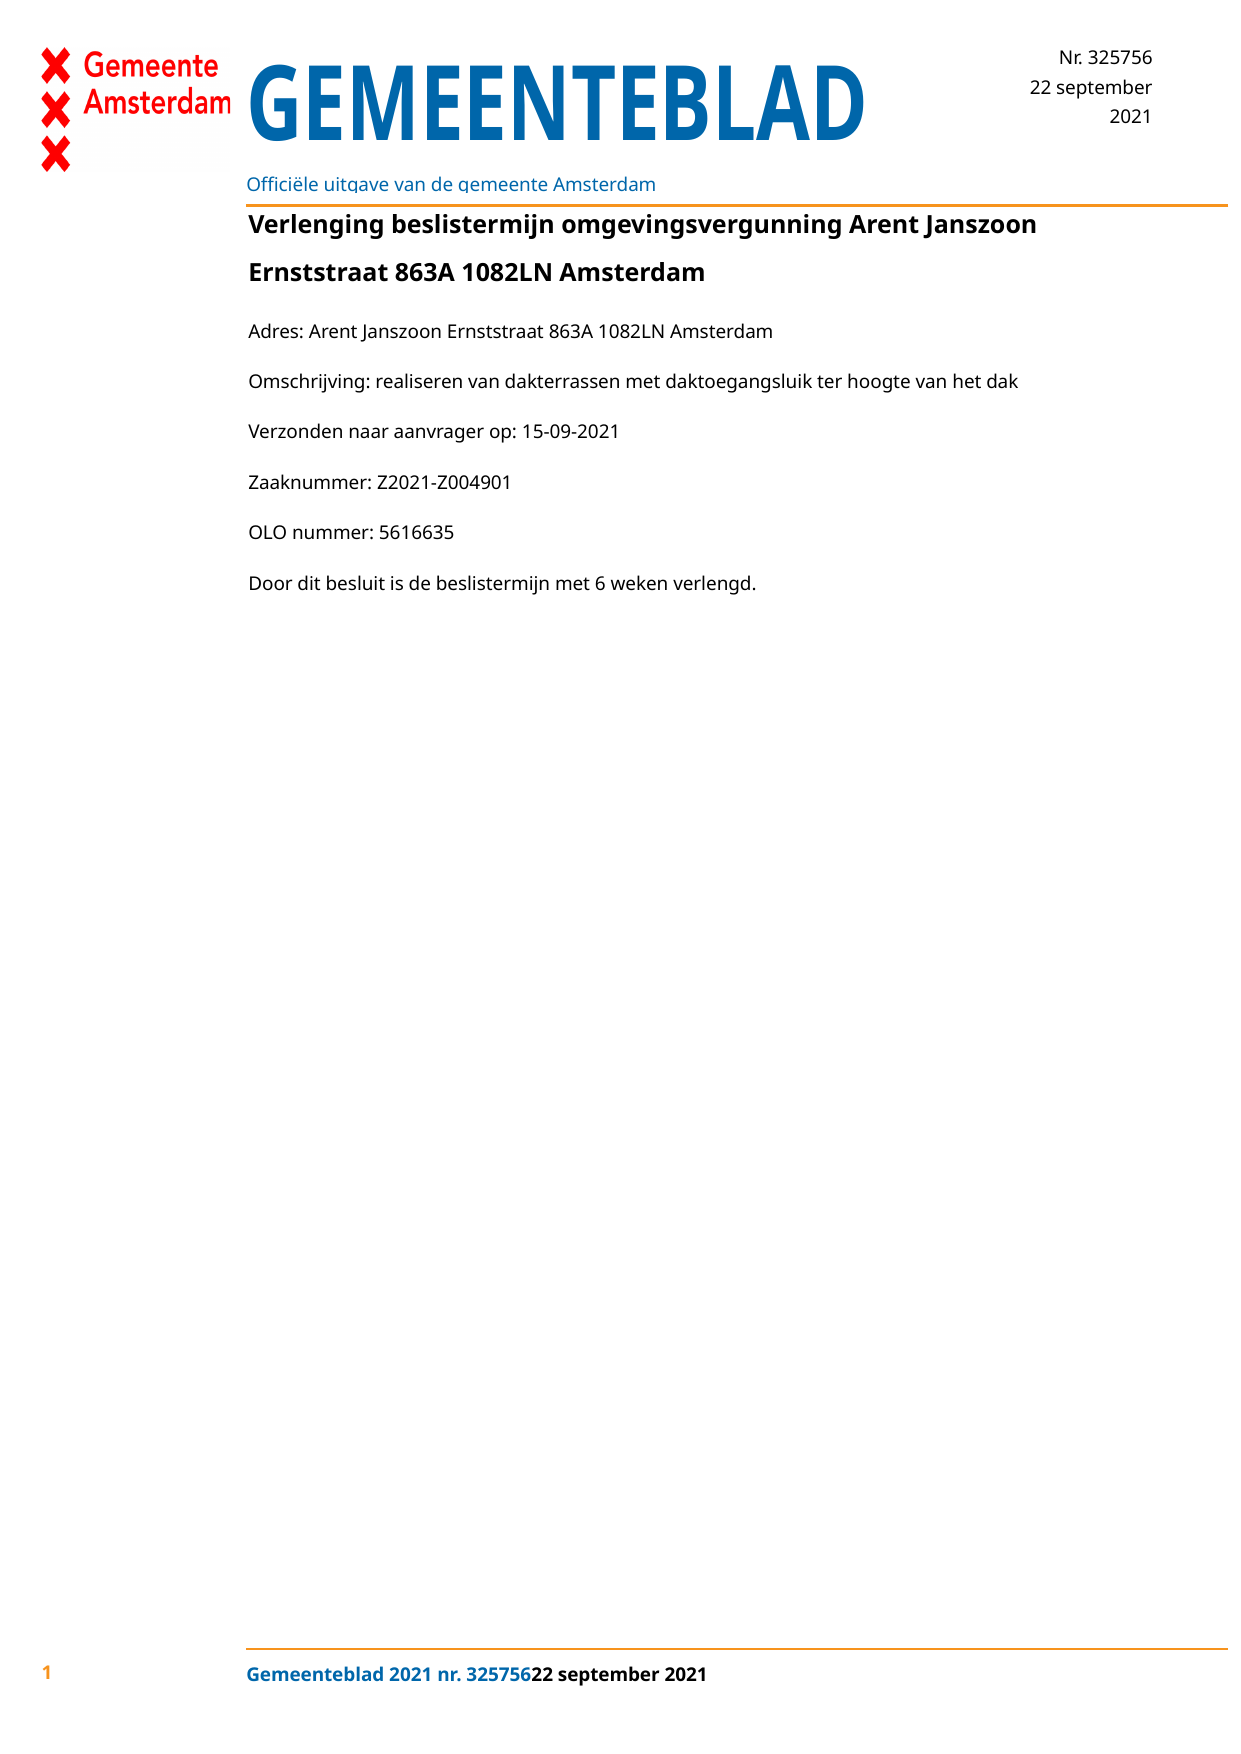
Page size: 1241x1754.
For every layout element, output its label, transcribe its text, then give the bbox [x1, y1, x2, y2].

text Omschrijving: realiseren van dakterrassen met daktoegangsluik ter hoogte van het dak [248, 368, 1152, 394]
picture [41, 47, 231, 172]
text Zaaknummer: Z2021-Z004901 [248, 469, 1152, 495]
text Adres: Arent Janszoon Ernststraat 863A 1082LN Amsterdam [248, 318, 1152, 344]
text Verlenging beslistermijn omgevingsvergunning Arent Janszoon Ernststraat 863A 1082LN Amsterdam [248, 207, 1152, 288]
text Door dit besluit is de beslistermijn met 6 weken verlengd. [248, 570, 1152, 596]
text OLO nummer: 5616635 [248, 519, 1152, 545]
text Verzonden naar aanvrager op: 15-09-2021 [248, 419, 1152, 444]
